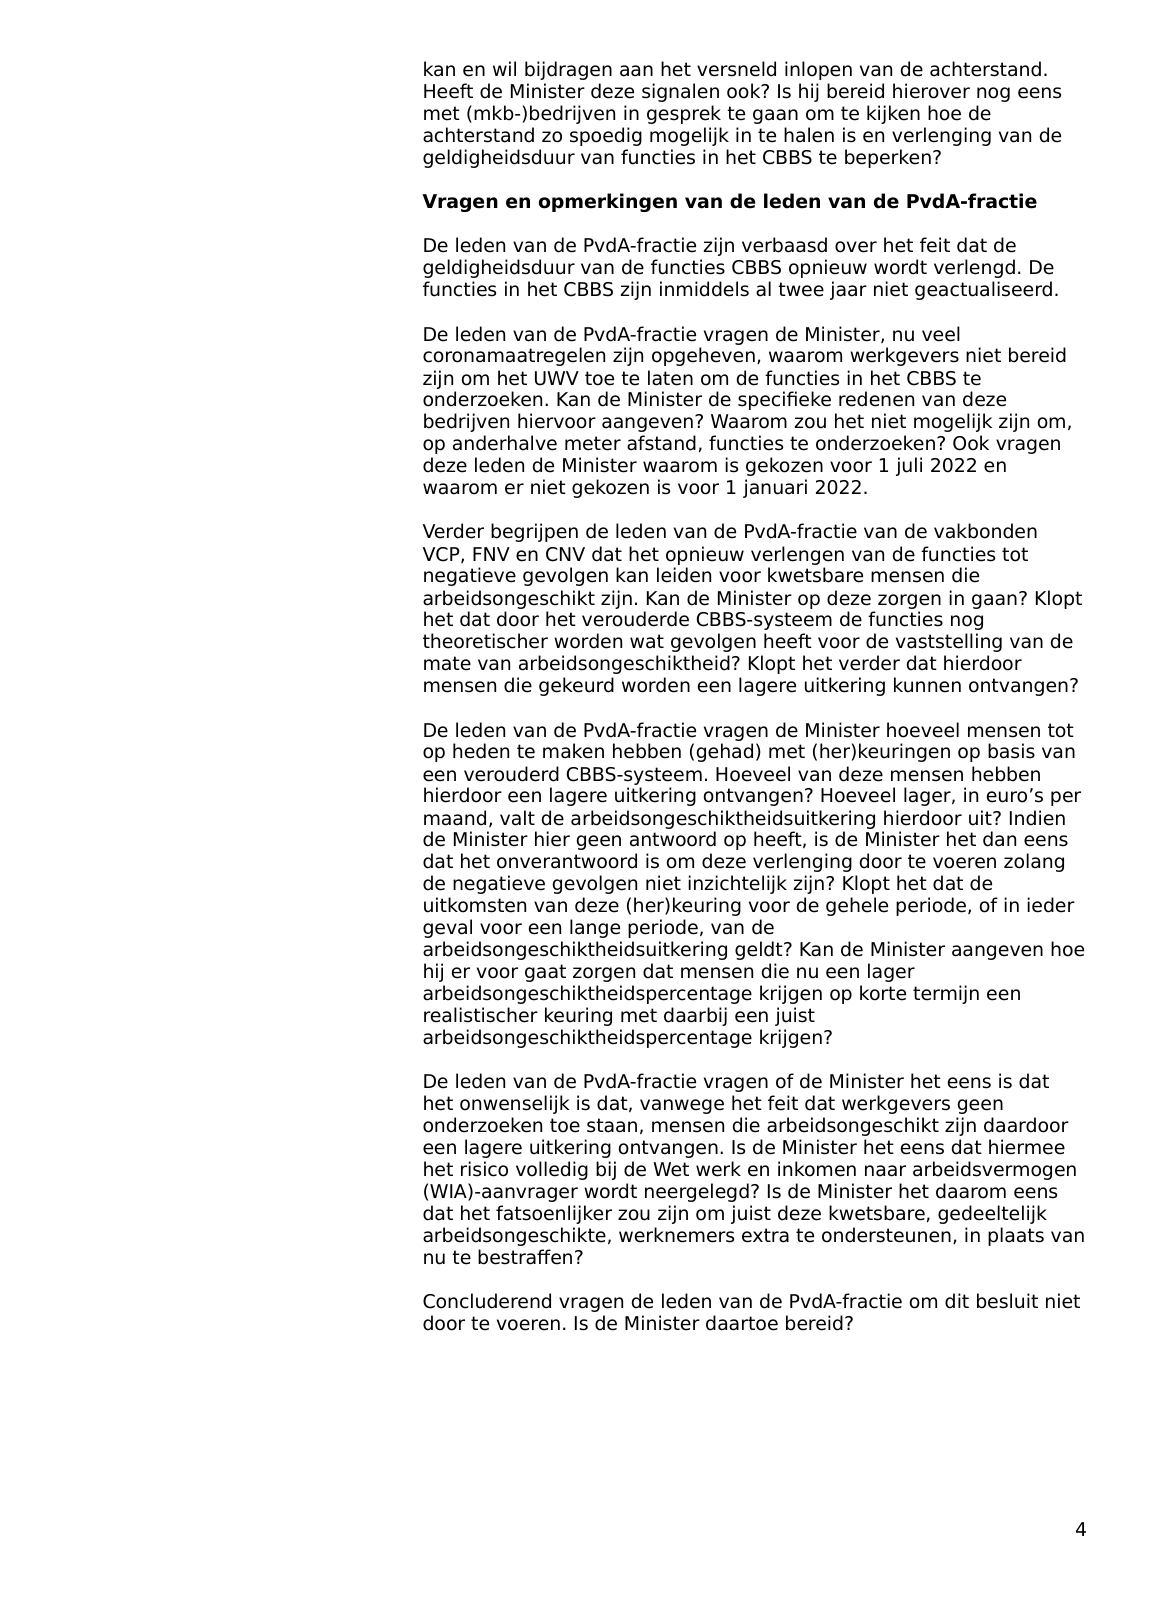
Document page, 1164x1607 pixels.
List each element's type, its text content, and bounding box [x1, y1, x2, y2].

text De leden van de PvdA-fractie zijn verbaasd over het feit dat de geldigheidsduur van de functies CBBS opnieuw wordt verlengd. De functies in het CBBS zijn inmiddels al twee jaar niet geactualiseerd. [422, 235, 1087, 301]
text Verder begrijpen de leden van de PvdA-fractie van de vakbonden VCP, FNV en CNV dat het opnieuw verlengen van de functies tot negatieve gevolgen kan leiden voor kwetsbare mensen die arbeidsongeschikt zijn. Kan de Minister op deze zorgen in gaan? Klopt het dat door het verouderde CBBS-systeem de functies nog theoretischer worden wat gevolgen heeft voor de vaststelling van de mate van arbeidsongeschiktheid? Klopt het verder dat hierdoor mensen die gekeurd worden een lagere uitkering kunnen ontvangen? [422, 521, 1087, 697]
text Concluderend vragen de leden van de PvdA-fractie om dit besluit niet door te voeren. Is de Minister daartoe bereid? [422, 1291, 1087, 1335]
text De leden van de PvdA-fractie vragen de Minister, nu veel coronamaatregelen zijn opgeheven, waarom werkgevers niet bereid zijn om het UWV toe te laten om de functies in het CBBS te onderzoeken. Kan de Minister de specifieke redenen van deze bedrijven hiervoor aangeven? Waarom zou het niet mogelijk zijn om, op anderhalve meter afstand, functies te onderzoeken? Ook vragen deze leden de Minister waarom is gekozen voor 1 juli 2022 en waarom er niet gekozen is voor 1 januari 2022. [422, 323, 1087, 499]
text kan en wil bijdragen aan het versneld inlopen van de achterstand. Heeft de Minister deze signalen ook? Is hij bereid hierover nog eens met (mkb-)bedrijven in gesprek te gaan om te kijken hoe de achterstand zo spoedig mogelijk in te halen is en verlenging van de geldigheidsduur van functies in het CBBS te beperken? [422, 59, 1087, 169]
subtitle Vragen en opmerkingen van de leden van de PvdA-fractie [422, 191, 1087, 213]
text De leden van de PvdA-fractie vragen de Minister hoeveel mensen tot op heden te maken hebben (gehad) met (her)keuringen op basis van een verouderd CBBS-systeem. Hoeveel van deze mensen hebben hierdoor een lagere uitkering ontvangen? Hoeveel lager, in euro’s per maand, valt de arbeidsongeschiktheidsuitkering hierdoor uit? Indien de Minister hier geen antwoord op heeft, is de Minister het dan eens dat het onverantwoord is om deze verlenging door te voeren zolang de negatieve gevolgen niet inzichtelijk zijn? Klopt het dat de uitkomsten van deze (her)keuring voor de gehele periode, of in ieder geval voor een lange periode, van de arbeidsongeschiktheidsuitkering geldt? Kan de Minister aangeven hoe hij er voor gaat zorgen dat mensen die nu een lager arbeidsongeschiktheidspercentage krijgen op korte termijn een realistischer keuring met daarbij een juist arbeidsongeschiktheidspercentage krijgen? [422, 719, 1087, 1049]
text De leden van de PvdA-fractie vragen of de Minister het eens is dat het onwenselijk is dat, vanwege het feit dat werkgevers geen onderzoeken toe staan, mensen die arbeidsongeschikt zijn daardoor een lagere uitkering ontvangen. Is de Minister het eens dat hiermee het risico volledig bij de Wet werk en inkomen naar arbeidsvermogen (WIA)-aanvrager wordt neergelegd? Is de Minister het daarom eens dat het fatsoenlijker zou zijn om juist deze kwetsbare, gedeeltelijk arbeidsongeschikte, werknemers extra te ondersteunen, in plaats van nu te bestraffen? [422, 1071, 1087, 1269]
